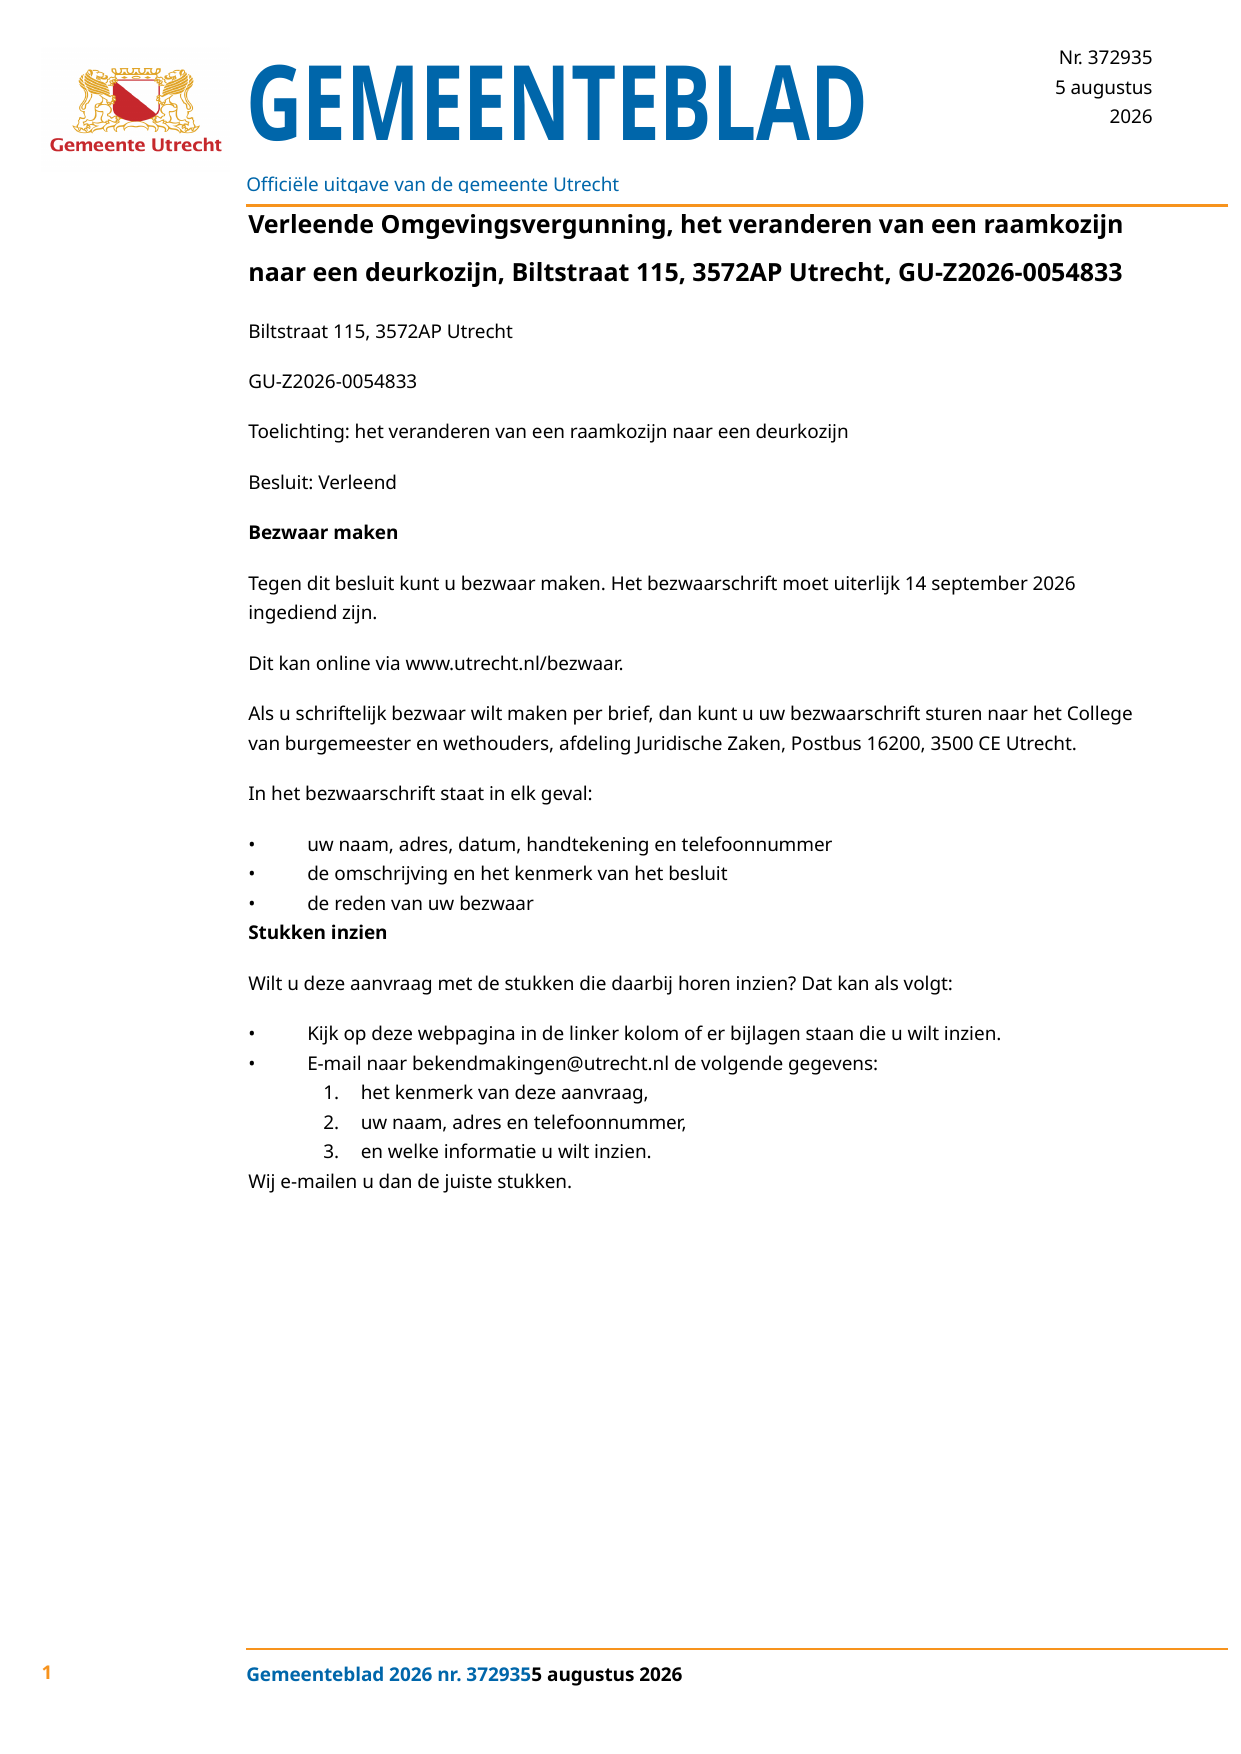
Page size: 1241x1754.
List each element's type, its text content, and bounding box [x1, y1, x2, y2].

list en welke informatie u wilt inzien. [323, 1139, 1152, 1164]
list E-mail naar bekendmakingen@utrecht.nl de volgende gegevens: [248, 1050, 1152, 1076]
list uw naam, adres en telefoonnummer, [323, 1109, 1152, 1135]
list Kijk op deze webpagina in de linker kolom of er bijlagen staan die u wilt inzien. [248, 1020, 1152, 1046]
text Als u schriftelijk bezwaar wilt maken per brief, dan kunt u uw bezwaarschrift sturen naar het College van burgemeester en wethouders, afdeling Juridische Zaken, Postbus 16200, 3500 CE Utrecht. [248, 700, 1152, 756]
text Dit kan online via www.utrecht.nl/bezwaar. [248, 650, 1152, 676]
list uw naam, adres, datum, handtekening en telefoonnummer [248, 831, 1152, 857]
list de reden van uw bezwaar [248, 890, 1152, 916]
text Verleende Omgevingsvergunning, het veranderen van een raamkozijn naar een deurkozijn, Biltstraat 115, 3572AP Utrecht, GU-Z2026-0054833 [248, 207, 1152, 288]
text Tegen dit besluit kunt u bezwaar maken. Het bezwaarschrift moet uiterlijk 14 september 2026 ingediend zijn. [248, 570, 1152, 625]
list de omschrijving en het kenmerk van het besluit [248, 860, 1152, 886]
text In het bezwaarschrift staat in elk geval: [248, 780, 1152, 806]
text Bezwaar maken [248, 519, 1152, 545]
text Toelichting: het veranderen van een raamkozijn naar een deurkozijn [248, 419, 1152, 444]
text Wij e-mailen u dan de juiste stukken. [248, 1168, 1152, 1194]
text GU-Z2026-0054833 [248, 368, 1152, 394]
picture [41, 47, 231, 172]
list het kenmerk van deze aanvraag, [323, 1079, 1152, 1105]
text Stukken inzien [248, 919, 1152, 945]
text Besluit: Verleend [248, 469, 1152, 495]
text Biltstraat 115, 3572AP Utrecht [248, 318, 1152, 344]
text Wilt u deze aanvraag met de stukken die daarbij horen inzien? Dat kan als volgt: [248, 970, 1152, 996]
